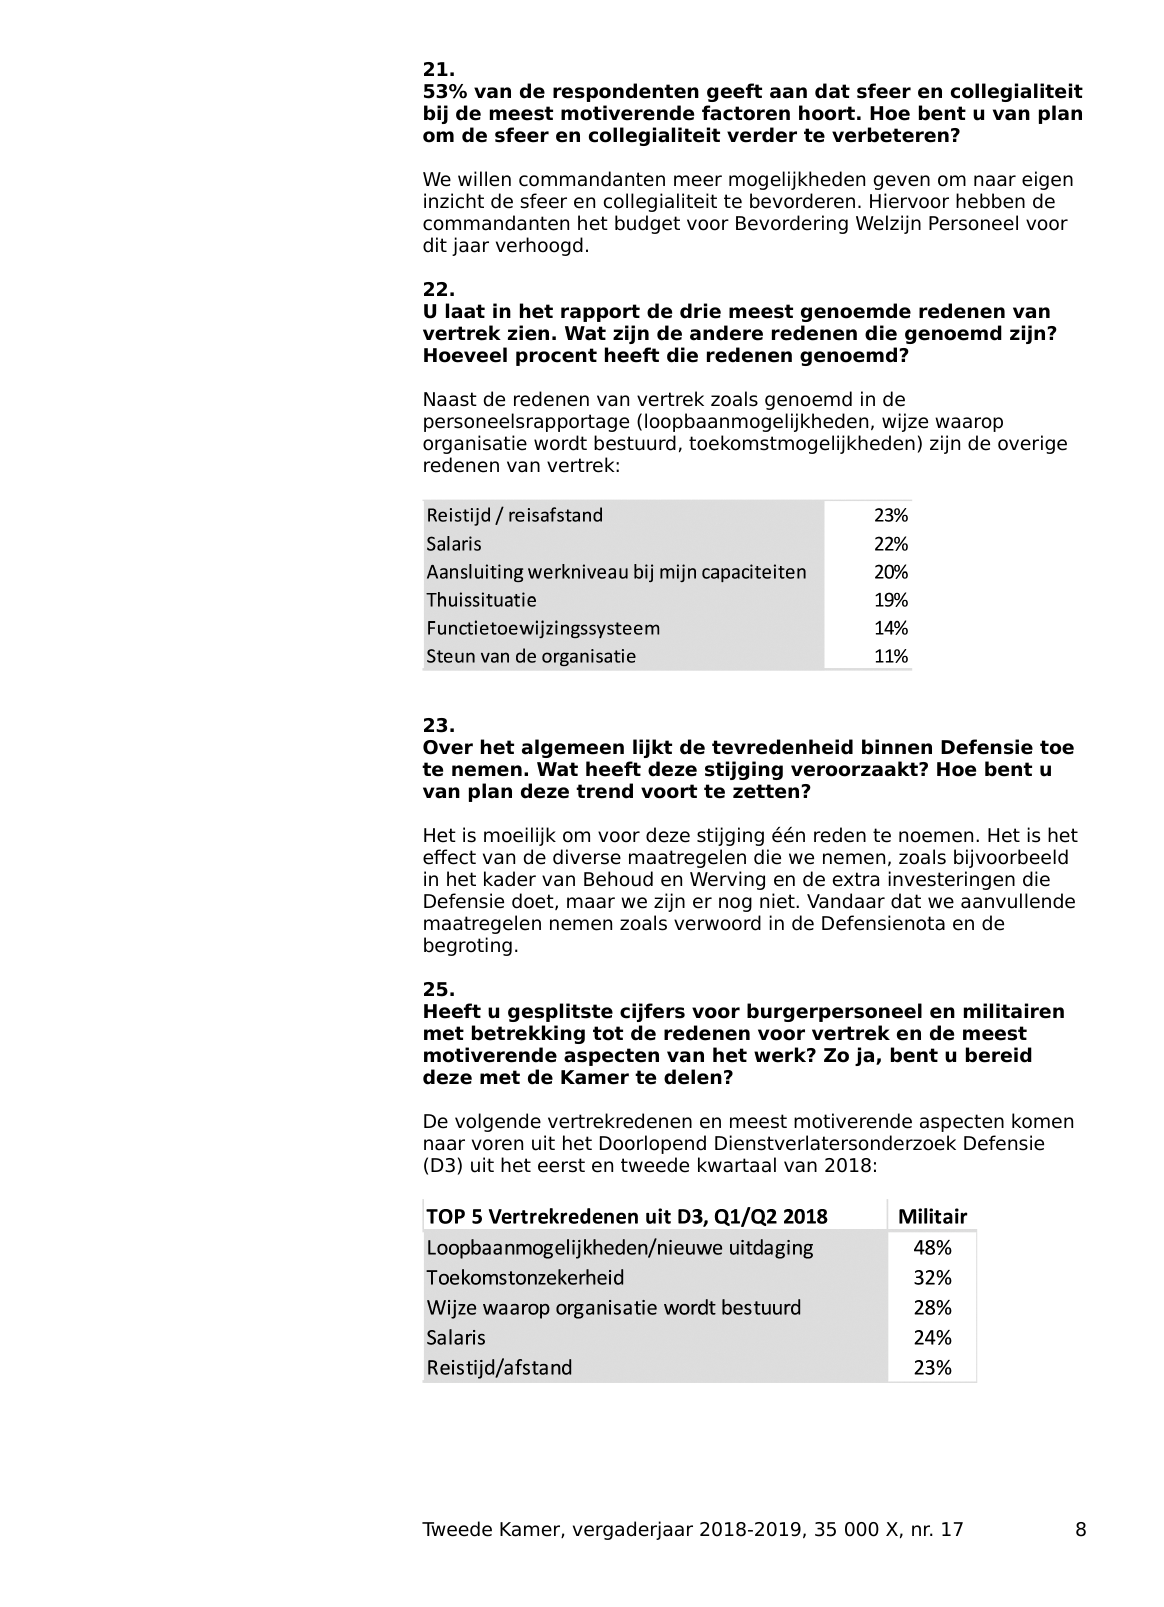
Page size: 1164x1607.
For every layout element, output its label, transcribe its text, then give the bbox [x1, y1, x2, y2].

text 53% van de respondenten geeft aan dat sfeer en collegialiteit bij de meest motiverende factoren hoort. Hoe bent u van plan om de sfeer en collegialiteit verder te verbeteren? [422, 81, 1087, 147]
text Het is moeilijk om voor deze stijging één reden te noemen. Het is het effect van de diverse maatregelen die we nemen, zoals bijvoorbeeld in het kader van Behoud en Werving en de extra investeringen die Defensie doet, maar we zijn er nog niet. Vandaar dat we aanvullende maatregelen nemen zoals verwoord in de Defensienota en de begroting. [422, 825, 1087, 957]
text 21. [422, 59, 1087, 81]
text Naast de redenen van vertrek zoals genoemd in de personeelsrapportage (loopbaanmogelijkheden, wijze waarop organisatie wordt bestuurd, toekomstmogelijkheden) zijn de overige redenen van vertrek: [422, 389, 1087, 477]
text Heeft u gesplitste cijfers voor burgerpersoneel en militairen met betrekking tot de redenen voor vertrek en de meest motiverende aspecten van het werk? Zo ja, bent u bereid deze met de Kamer te delen? [422, 1001, 1087, 1089]
text De volgende vertrekredenen en meest motiverende aspecten komen naar voren uit het Doorlopend Dienstverlatersonderzoek Defensie (D3) uit het eerst en tweede kwartaal van 2018: [422, 1111, 1087, 1177]
text Over het algemeen lijkt de tevredenheid binnen Defensie toe te nemen. Wat heeft deze stijging veroorzaakt? Hoe bent u van plan deze trend voort te zetten? [422, 737, 1087, 803]
text 25. [422, 979, 1087, 1001]
picture [422, 499, 913, 671]
text We willen commandanten meer mogelijkheden geven om naar eigen inzicht de sfeer en collegialiteit te bevorderen. Hiervoor hebben de commandanten het budget voor Bevordering Welzijn Personeel voor dit jaar verhoogd. [422, 169, 1087, 257]
text 22. [422, 279, 1087, 301]
text 23. [422, 715, 1087, 737]
picture [422, 1199, 978, 1383]
text U laat in het rapport de drie meest genoemde redenen van vertrek zien. Wat zijn de andere redenen die genoemd zijn? Hoeveel procent heeft die redenen genoemd? [422, 301, 1087, 367]
